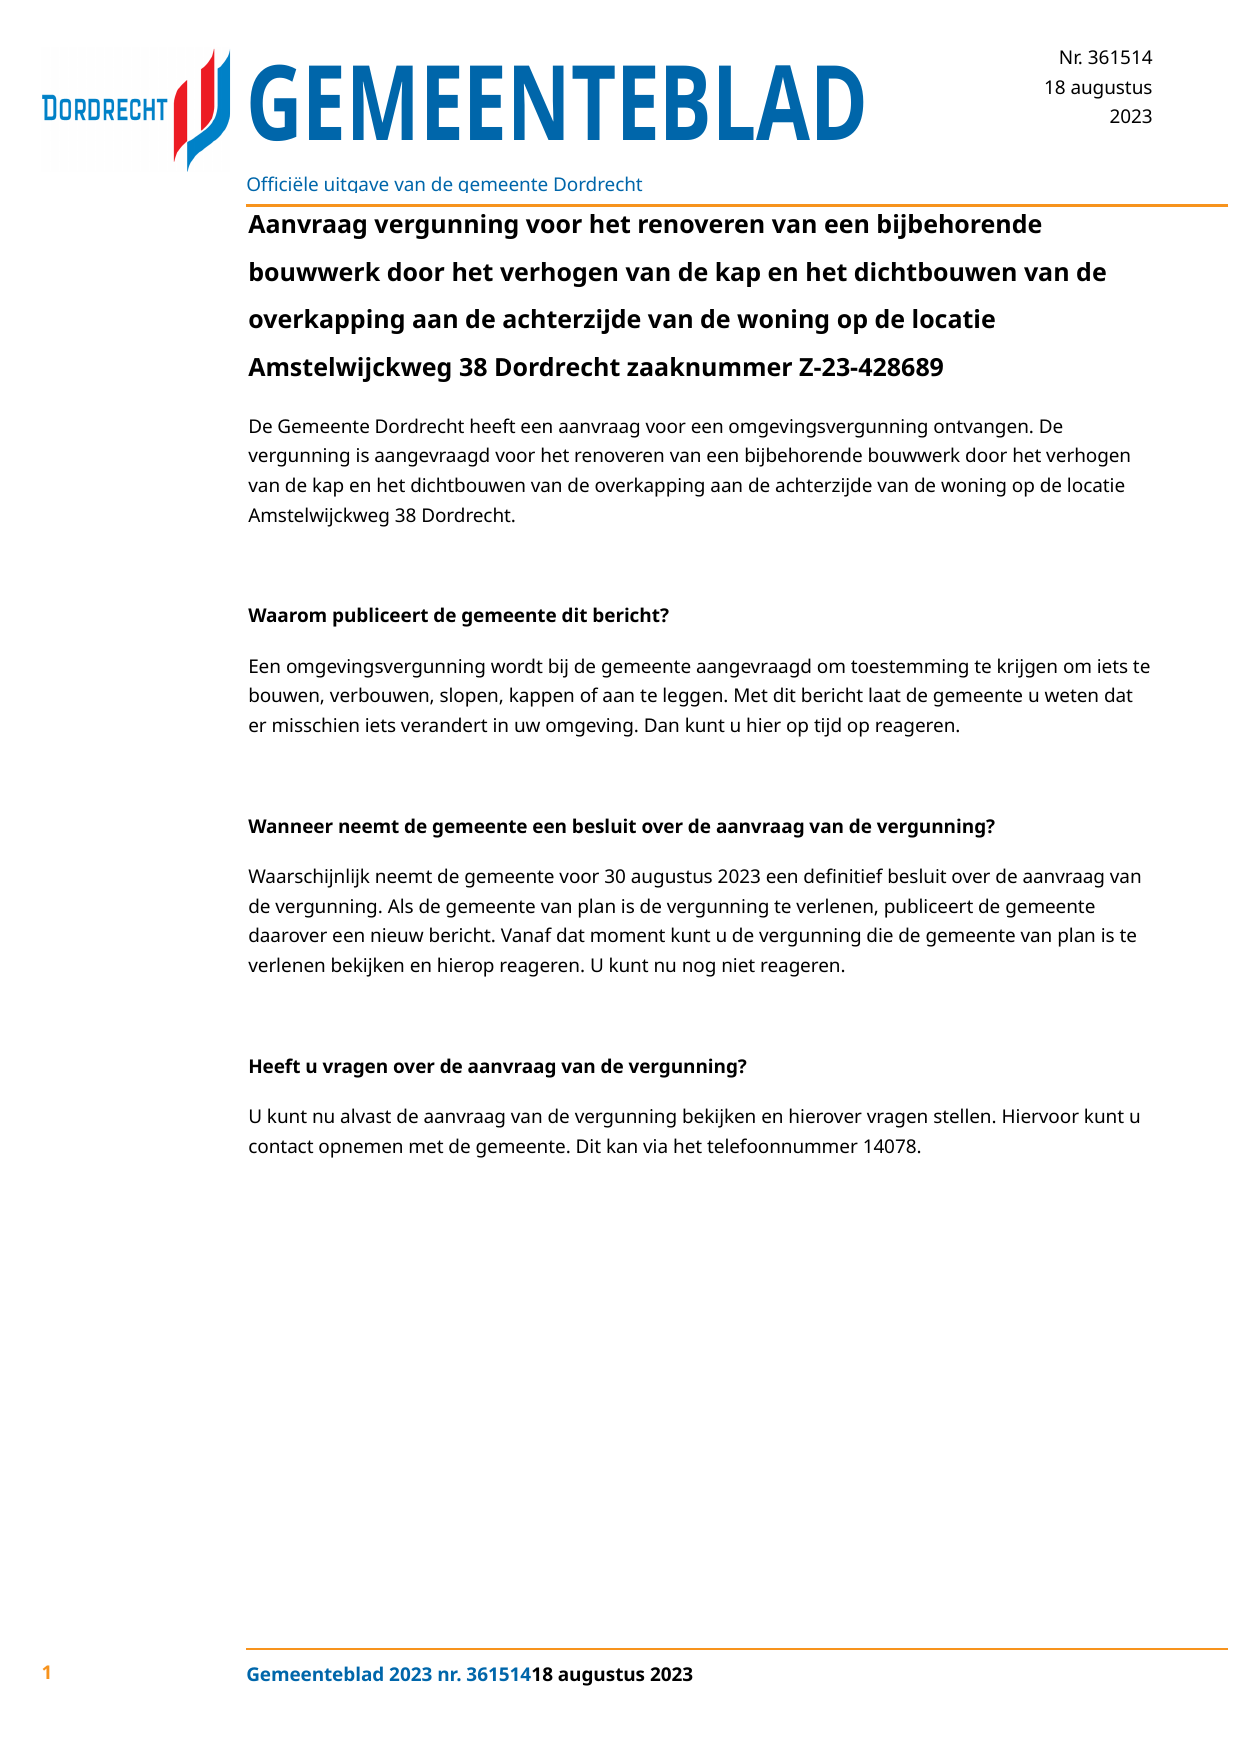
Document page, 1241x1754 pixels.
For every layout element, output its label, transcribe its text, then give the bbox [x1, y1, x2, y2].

text De Gemeente Dordrecht heeft een aanvraag voor een omgevingsvergunning ontvangen. De vergunning is aangevraagd voor het renoveren van een bijbehorende bouwwerk door het verhogen van de kap en het dichtbouwen van de overkapping aan de achterzijde van de woning op de locatie Amstelwijckweg 38 Dordrecht. [248, 413, 1152, 528]
text Waarom publiceert de gemeente dit bericht? [248, 603, 1152, 628]
picture [41, 47, 231, 172]
text Heeft u vragen over de aanvraag van de vergunning? [248, 1053, 1152, 1079]
text Aanvraag vergunning voor het renoveren van een bijbehorende bouwwerk door het verhogen van de kap en het dichtbouwen van de overkapping aan de achterzijde van de woning op de locatie Amstelwijckweg 38 Dordrecht zaaknummer Z-23-428689 [248, 207, 1152, 384]
text Wanneer neemt de gemeente een besluit over de aanvraag van de vergunning? [248, 813, 1152, 839]
text Een omgevingsvergunning wordt bij de gemeente aangevraagd om toestemming te krijgen om iets te bouwen, verbouwen, slopen, kappen of aan te leggen. Met dit bericht laat de gemeente u weten dat er misschien iets verandert in uw omgeving. Dan kunt u hier op tijd op reageren. [248, 653, 1152, 738]
text Waarschijnlijk neemt de gemeente voor 30 augustus 2023 een definitief besluit over de aanvraag van de vergunning. Als de gemeente van plan is de vergunning te verlenen, publiceert de gemeente daarover een nieuw bericht. Vanaf dat moment kunt u de vergunning die de gemeente van plan is te verlenen bekijken en hierop reageren. U kunt nu nog niet reageren. [248, 863, 1152, 978]
text U kunt nu alvast de aanvraag van de vergunning bekijken en hierover vragen stellen. Hiervoor kunt u contact opnemen met de gemeente. Dit kan via het telefoonnummer 14078. [248, 1103, 1152, 1159]
